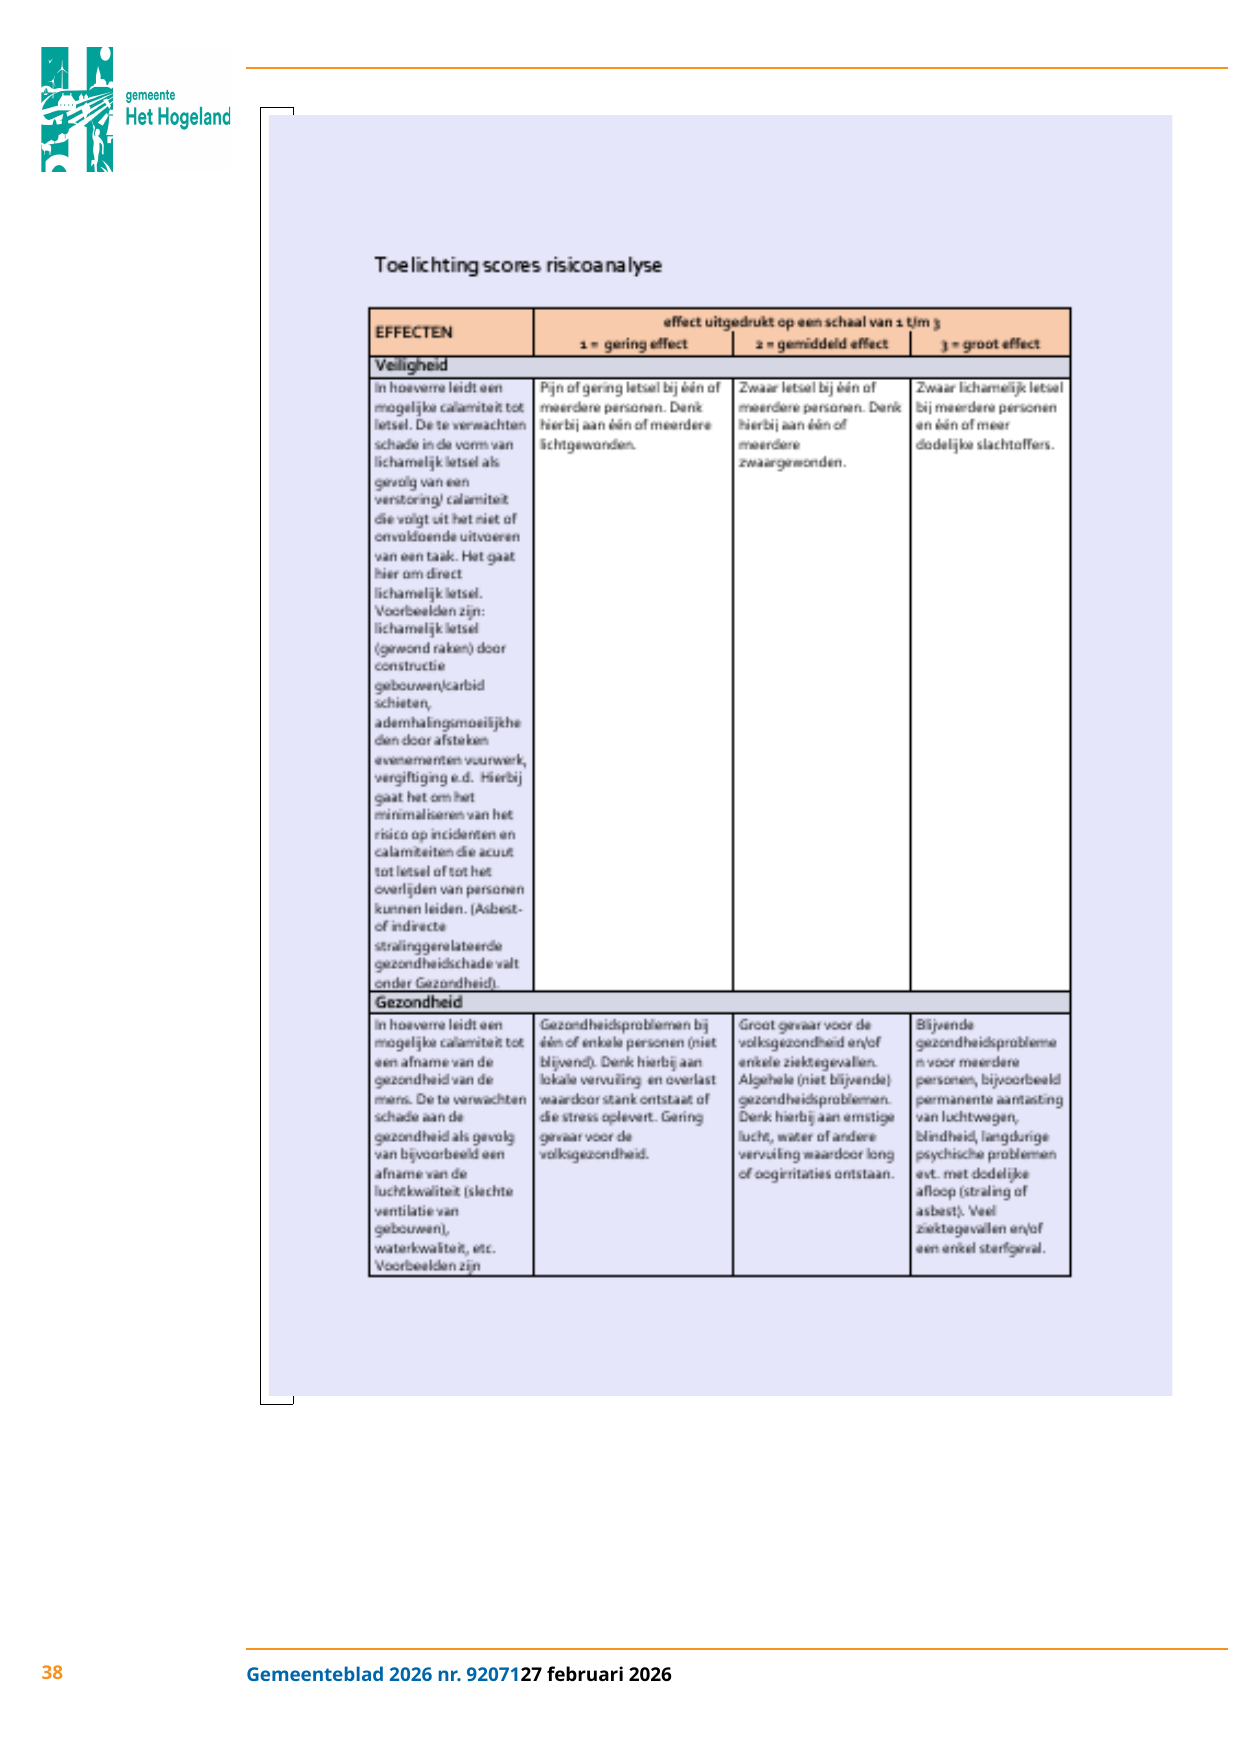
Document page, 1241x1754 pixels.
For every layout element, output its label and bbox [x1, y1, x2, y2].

picture [268, 115, 1173, 1396]
picture [41, 47, 231, 172]
